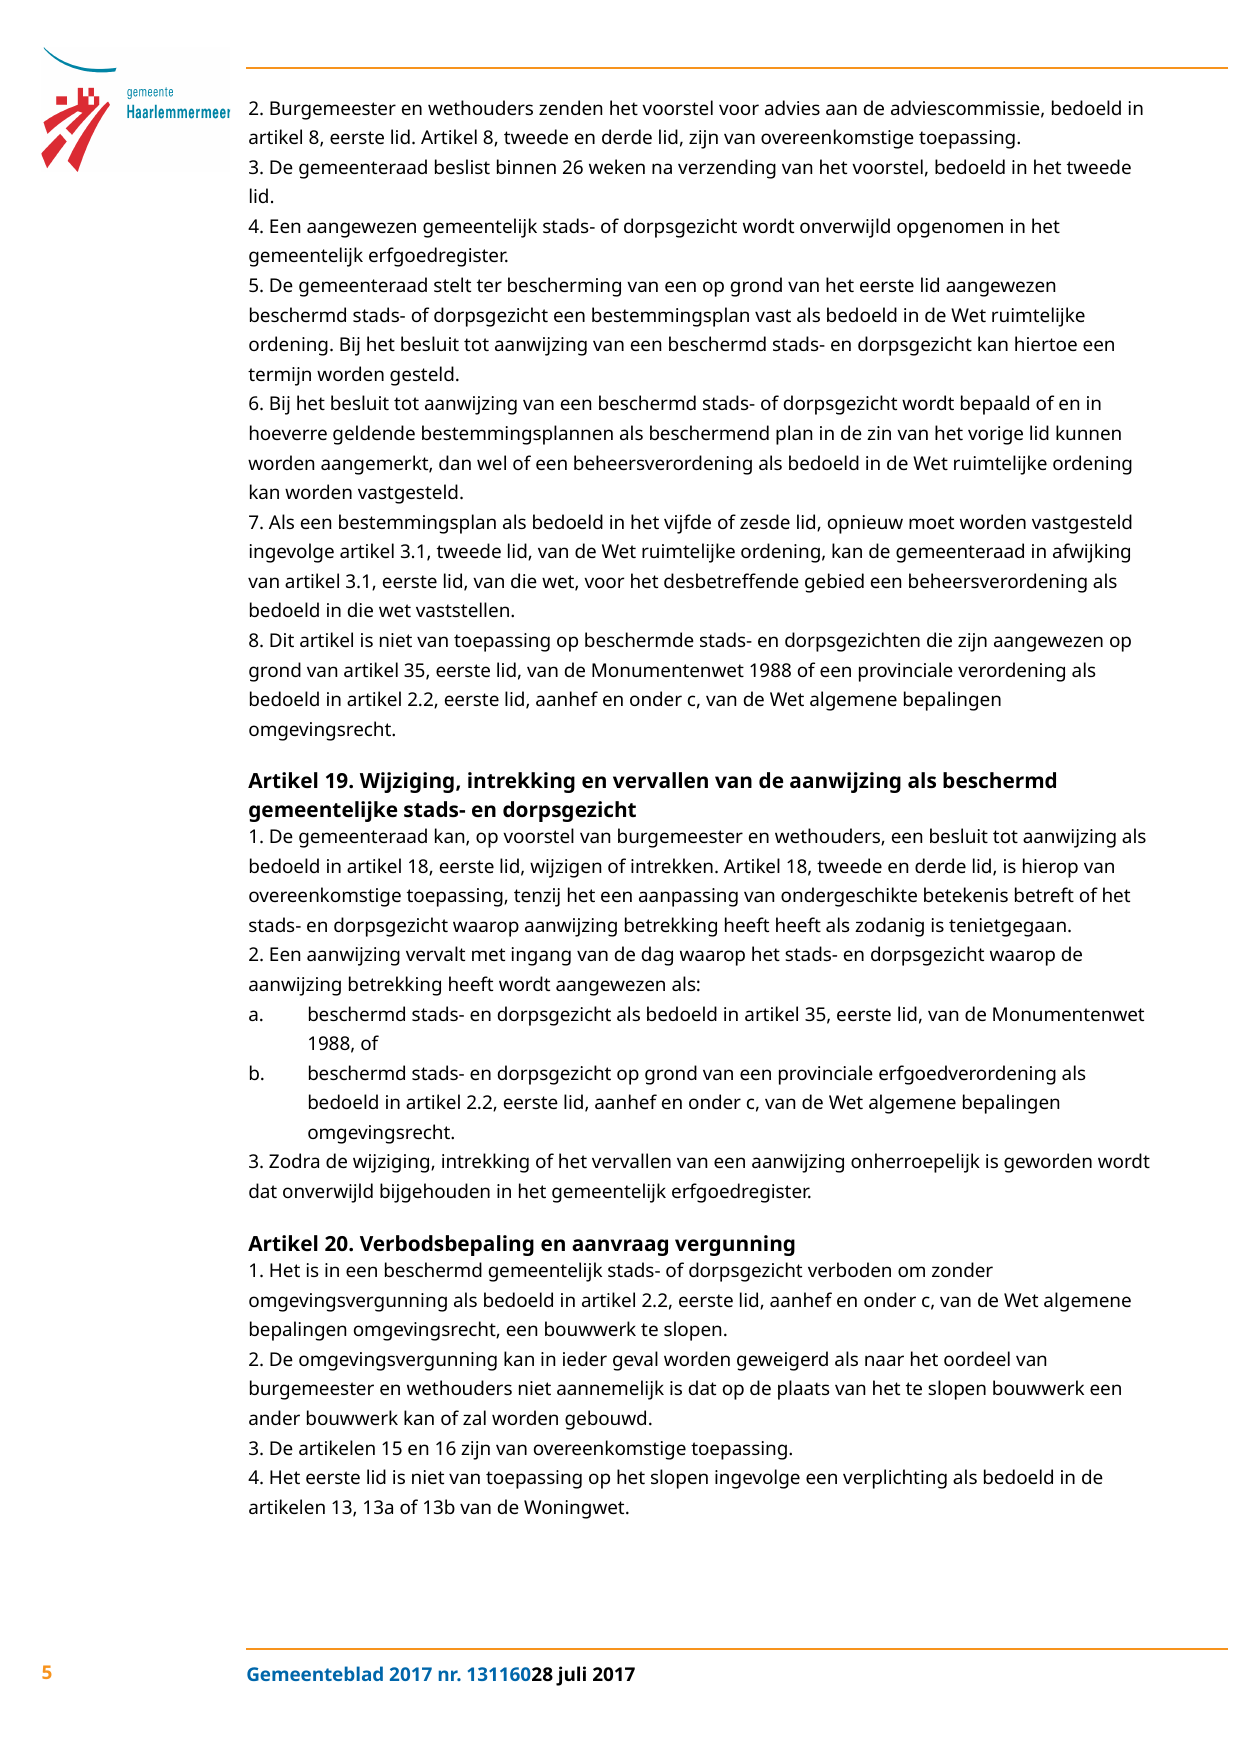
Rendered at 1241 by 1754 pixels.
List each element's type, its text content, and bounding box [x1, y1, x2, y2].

text Artikel 20. Verbodsbepaling en aanvraag vergunning [248, 1229, 1152, 1257]
text 2. Burgemeester en wethouders zenden het voorstel voor advies aan de adviescommissie, bedoeld in artikel 8, eerste lid. Artikel 8, tweede en derde lid, zijn van overeenkomstige toepassing. [248, 95, 1152, 150]
list beschermd stads- en dorpsgezicht op grond van een provinciale erfgoedverordening als bedoeld in artikel 2.2, eerste lid, aanhef en onder c, van de Wet algemene bepalingen omgevingsrecht. [248, 1060, 1152, 1145]
picture [41, 47, 231, 172]
text 2. De omgevingsvergunning kan in ieder geval worden geweigerd als naar het oordeel van burgemeester en wethouders niet aannemelijk is dat op de plaats van het te slopen bouwwerk een ander bouwwerk kan of zal worden gebouwd. [248, 1346, 1152, 1431]
text 5. De gemeenteraad stelt ter bescherming van een op grond van het eerste lid aangewezen beschermd stads- of dorpsgezicht een bestemmingsplan vast als bedoeld in de Wet ruimtelijke ordening. Bij het besluit tot aanwijzing van een beschermd stads- en dorpsgezicht kan hiertoe een termijn worden gesteld. [248, 272, 1152, 387]
list beschermd stads- en dorpsgezicht als bedoeld in artikel 35, eerste lid, van de Monumentenwet 1988, of [248, 1001, 1152, 1056]
text 7. Als een bestemmingsplan als bedoeld in het vijfde of zesde lid, opnieuw moet worden vastgesteld ingevolge artikel 3.1, tweede lid, van de Wet ruimtelijke ordening, kan de gemeenteraad in afwijking van artikel 3.1, eerste lid, van die wet, voor het desbetreffende gebied een beheersverordening als bedoeld in die wet vaststellen. [248, 509, 1152, 623]
text 4. Het eerste lid is niet van toepassing op het slopen ingevolge een verplichting als bedoeld in de artikelen 13, 13a of 13b van de Woningwet. [248, 1464, 1152, 1519]
text 1. De gemeenteraad kan, op voorstel van burgemeester en wethouders, een besluit tot aanwijzing als bedoeld in artikel 18, eerste lid, wijzigen of intrekken. Artikel 18, tweede en derde lid, is hierop van overeenkomstige toepassing, tenzij het een aanpassing van ondergeschikte betekenis betreft of het stads- en dorpsgezicht waarop aanwijzing betrekking heeft heeft als zodanig is tenietgegaan. [248, 823, 1152, 938]
text 4. Een aangewezen gemeentelijk stads- of dorpsgezicht wordt onverwijld opgenomen in het gemeentelijk erfgoedregister. [248, 213, 1152, 268]
text 6. Bij het besluit tot aanwijzing van een beschermd stads- of dorpsgezicht wordt bepaald of en in hoeverre geldende bestemmingsplannen als beschermend plan in de zin van het vorige lid kunnen worden aangemerkt, dan wel of een beheersverordening als bedoeld in de Wet ruimtelijke ordening kan worden vastgesteld. [248, 391, 1152, 505]
text Artikel 19. Wijziging, intrekking en vervallen van de aanwijzing als beschermd gemeentelijke stads- en dorpsgezicht [248, 766, 1152, 823]
text 8. Dit artikel is niet van toepassing op beschermde stads- en dorpsgezichten die zijn aangewezen op grond van artikel 35, eerste lid, van de Monumentenwet 1988 of een provinciale verordening als bedoeld in artikel 2.2, eerste lid, aanhef en onder c, van de Wet algemene bepalingen omgevingsrecht. [248, 627, 1152, 742]
text 2. Een aanwijzing vervalt met ingang van de dag waarop het stads- en dorpsgezicht waarop de aanwijzing betrekking heeft wordt aangewezen als: [248, 942, 1152, 997]
text 3. De gemeenteraad beslist binnen 26 weken na verzending van het voorstel, bedoeld in het tweede lid. [248, 154, 1152, 209]
text 3. Zodra de wijziging, intrekking of het vervallen van een aanwijzing onherroepelijk is geworden wordt dat onverwijld bijgehouden in het gemeentelijk erfgoedregister. [248, 1149, 1152, 1204]
text 3. De artikelen 15 en 16 zijn van overeenkomstige toepassing. [248, 1435, 1152, 1460]
text 1. Het is in een beschermd gemeentelijk stads- of dorpsgezicht verboden om zonder omgevingsvergunning als bedoeld in artikel 2.2, eerste lid, aanhef en onder c, van de Wet algemene bepalingen omgevingsrecht, een bouwwerk te slopen. [248, 1257, 1152, 1342]
